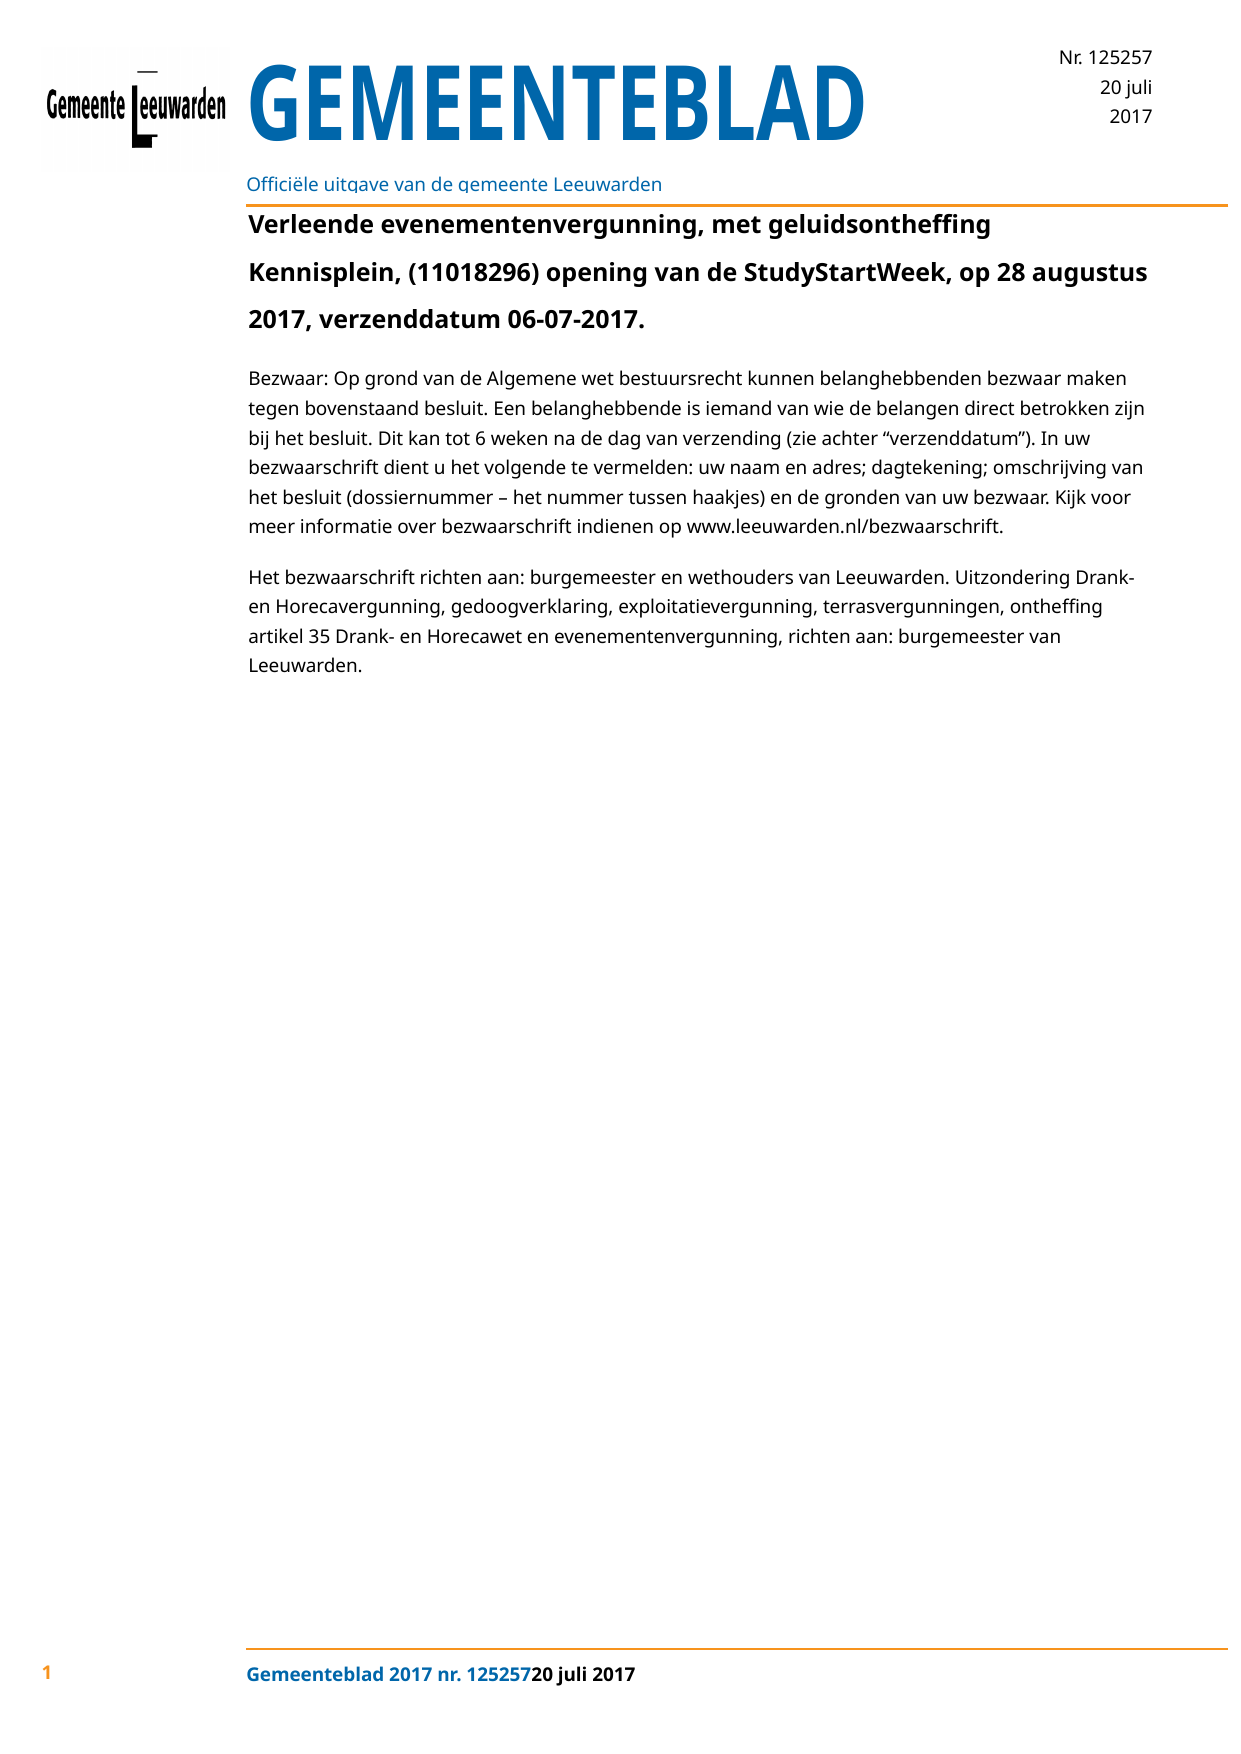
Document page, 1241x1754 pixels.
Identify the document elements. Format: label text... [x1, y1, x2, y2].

text Verleende evenementenvergunning, met geluidsontheffing Kennisplein, (11018296) opening van de StudyStartWeek, op 28 augustus 2017, verzenddatum 06-07-2017. [248, 207, 1152, 336]
text Het bezwaarschrift richten aan: burgemeester en wethouders van Leeuwarden. Uitzondering Drank- en Horecavergunning, gedoogverklaring, exploitatievergunning, terrasvergunningen, ontheffing artikel 35 Drank- en Horecawet en evenementenvergunning, richten aan: burgemeester van Leeuwarden. [248, 564, 1152, 678]
text Bezwaar: Op grond van de Algemene wet bestuursrecht kunnen belanghebbenden bezwaar maken tegen bovenstaand besluit. Een belanghebbende is iemand van wie de belangen direct betrokken zijn bij het besluit. Dit kan tot 6 weken na de dag van verzending (zie achter “verzenddatum”). In uw bezwaarschrift dient u het volgende te vermelden: uw naam en adres; dagtekening; omschrijving van het besluit (dossiernummer – het nummer tussen haakjes) en de gronden van uw bezwaar. Kijk voor meer informatie over bezwaarschrift indienen op www.leeuwarden.nl/bezwaarschrift. [248, 366, 1152, 539]
picture [41, 47, 231, 172]
